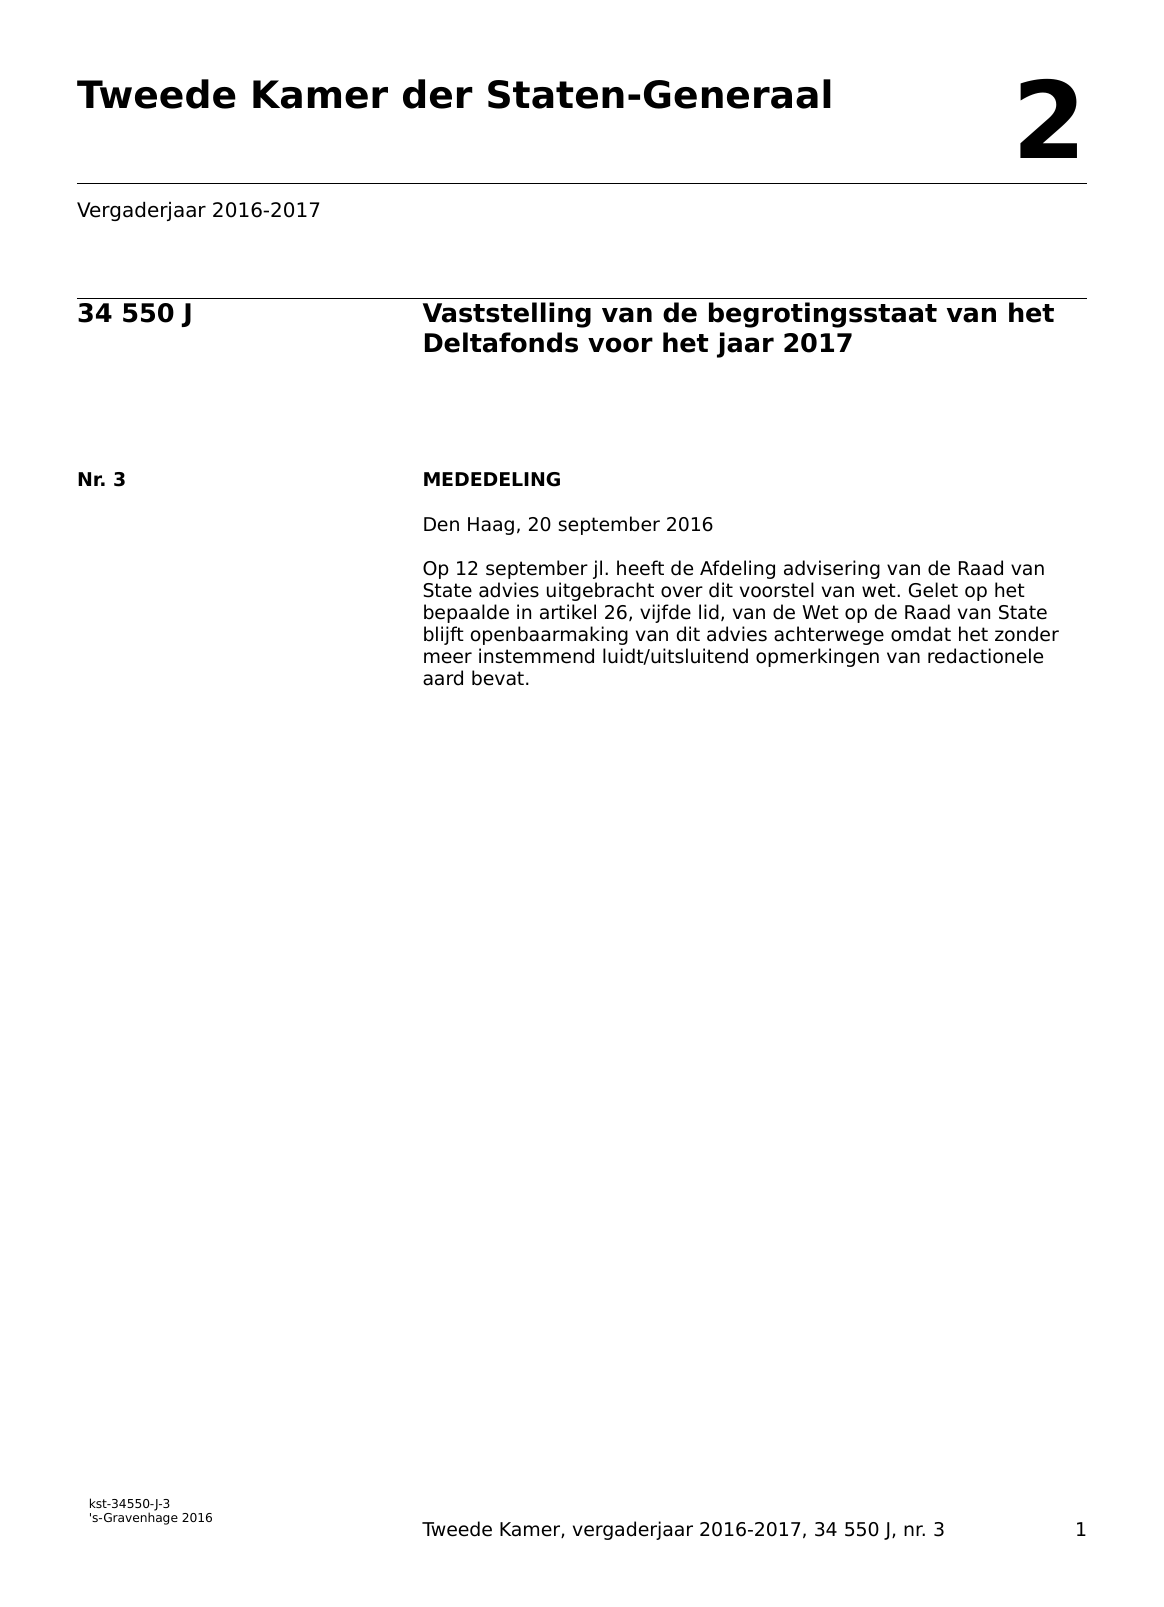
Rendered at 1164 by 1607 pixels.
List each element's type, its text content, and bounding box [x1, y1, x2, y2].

subtitle 34 550 J Vaststelling van de begrotingsstaat van het Deltafonds voor het jaar 2017 [77, 299, 1087, 358]
text Den Haag, 20 september 2016 [422, 513, 1087, 536]
table_header 2 [886, 59, 1087, 183]
table_header Tweede Kamer der Staten-Generaal [77, 59, 886, 183]
text kst-34550-J-3 [88, 1497, 323, 1511]
table_cell Vergaderjaar 2016-2017 [77, 184, 1087, 298]
text Op 12 september jl. heeft de Afdeling advisering van de Raad van State advies uitgebracht over dit voorstel van wet. Gelet op het bepaalde in artikel 26, vijfde lid, van de Wet op de Raad van State blijft openbaarmaking van dit advies achterwege omdat het zonder meer instemmend luidt/uitsluitend opmerkingen van redactionele aard bevat. [422, 558, 1087, 689]
subtitle Nr. 3 MEDEDELING [77, 469, 1087, 491]
text 's-Gravenhage 2016 [88, 1511, 323, 1525]
